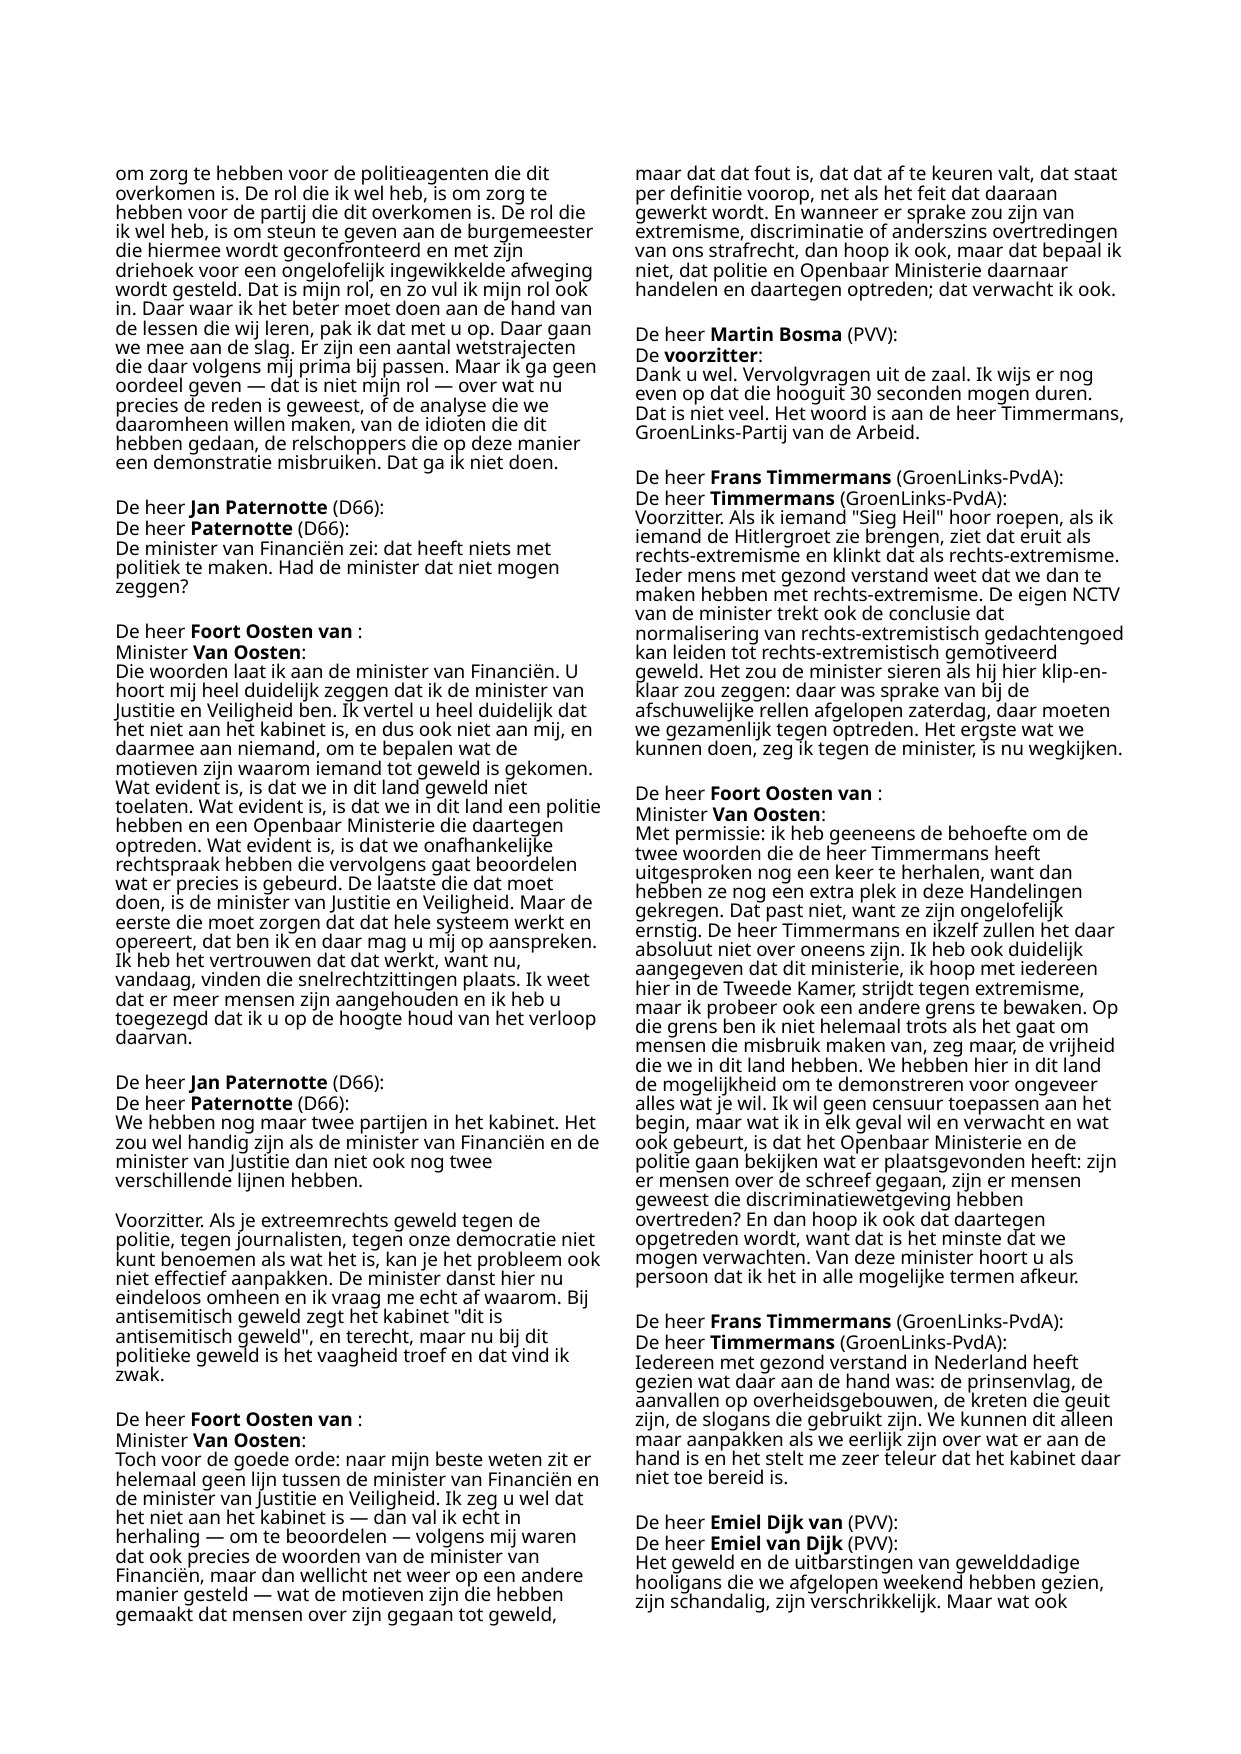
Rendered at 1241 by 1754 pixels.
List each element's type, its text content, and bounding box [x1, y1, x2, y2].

text De heer Emiel van Dijk (PVV): [635, 1535, 1125, 1554]
text De heer Jan Paternotte (D66): [115, 1069, 605, 1095]
text De heer Foort Oosten van : [115, 618, 605, 644]
text Iedereen met gezond verstand in Nederland heeft gezien wat daar aan de hand was: de prinsenvlag, de aanvallen op overheidsgebouwen, de kreten die geuit zijn, de slogans die gebruikt zijn. We kunnen dit alleen maar aanpakken als we eerlijk zijn over wat er aan de hand is en het stelt me zeer teleur dat het kabinet daar niet toe bereid is. [635, 1354, 1125, 1488]
text De heer Martin Bosma (PVV): [635, 321, 1125, 347]
text Minister Van Oosten: [635, 806, 1125, 825]
text Toch voor de goede orde: naar mijn beste weten zit er helemaal geen lijn tussen de minister van Financiën en de minister van Justitie en Veiligheid. Ik zeg u wel dat het niet aan het kabinet is — dan val ik echt in herhaling — om te beoordelen — volgens mij waren dat ook precies de woorden van de minister van Financiën, maar dan wellicht net weer op een andere manier gesteld — wat de motieven zijn die hebben gemaakt dat mensen over zijn gegaan tot geweld, [115, 1451, 605, 1625]
text Voorzitter. Als je extreemrechts geweld tegen de politie, tegen journalisten, tegen onze democratie niet kunt benoemen als wat het is, kan je het probleem ook niet effectief aanpakken. De minister danst hier nu eindeloos omheen en ik vraag me echt af waarom. Bij antisemitisch geweld zegt het kabinet "dit is antisemitisch geweld", en terecht, maar nu bij dit politieke geweld is het vaagheid troef en dat vind ik zwak. [115, 1212, 605, 1386]
text De heer Timmermans (GroenLinks-PvdA): [635, 490, 1125, 509]
text De heer Emiel Dijk van (PVV): [635, 1509, 1125, 1535]
text De heer Frans Timmermans (GroenLinks-PvdA): [635, 1309, 1125, 1334]
text De heer Frans Timmermans (GroenLinks-PvdA): [635, 464, 1125, 490]
text De heer Foort Oosten van : [115, 1406, 605, 1432]
text Voorzitter. Als ik iemand "Sieg Heil" hoor roepen, als ik iemand de Hitlergroet zie brengen, ziet dat eruit als rechts-extremisme en klinkt dat als rechts-extremisme. Ieder mens met gezond verstand weet dat we dan te maken hebben met rechts-extremisme. De eigen NCTV van de minister trekt ook de conclusie dat normalisering van rechts-extremistisch gedachtengoed kan leiden tot rechts-extremistisch gemotiveerd geweld. Het zou de minister sieren als hij hier klip-en-klaar zou zeggen: daar was sprake van bij de afschuwelijke rellen afgelopen zaterdag, daar moeten we gezamenlijk tegen optreden. Het ergste wat we kunnen doen, zeg ik tegen de minister, is nu wegkijken. [635, 509, 1125, 759]
text Het geweld en de uitbarstingen van gewelddadige hooligans die we afgelopen weekend hebben gezien, zijn schandalig, zijn verschrikkelijk. Maar wat ook [635, 1554, 1125, 1612]
text Minister Van Oosten: [115, 644, 605, 663]
text Die woorden laat ik aan de minister van Financiën. U hoort mij heel duidelijk zeggen dat ik de minister van Justitie en Veiligheid ben. Ik vertel u heel duidelijk dat het niet aan het kabinet is, en dus ook niet aan mij, en daarmee aan niemand, om te bepalen wat de motieven zijn waarom iemand tot geweld is gekomen. Wat evident is, is dat we in dit land geweld niet toelaten. Wat evident is, is dat we in dit land een politie hebben en een Openbaar Ministerie die daartegen optreden. Wat evident is, is dat we onafhankelijke rechtspraak hebben die vervolgens gaat beoordelen wat er precies is gebeurd. De laatste die dat moet doen, is de minister van Justitie en Veiligheid. Maar de eerste die moet zorgen dat dat hele systeem werkt en opereert, dat ben ik en daar mag u mij op aanspreken. Ik heb het vertrouwen dat dat werkt, want nu, vandaag, vinden die snelrechtzittingen plaats. Ik weet dat er meer mensen zijn aangehouden en ik heb u toegezegd dat ik u op de hoogte houd van het verloop daarvan. [115, 663, 605, 1048]
text De minister van Financiën zei: dat heeft niets met politiek te maken. Had de minister dat niet mogen zeggen? [115, 539, 605, 597]
text De heer Paternotte (D66): [115, 520, 605, 539]
text Dank u wel. Vervolgvragen uit de zaal. Ik wijs er nog even op dat die hooguit 30 seconden mogen duren. Dat is niet veel. Het woord is aan de heer Timmermans, GroenLinks-Partij van de Arbeid. [635, 366, 1125, 443]
text De voorzitter: [635, 347, 1125, 366]
text De heer Paternotte (D66): [115, 1095, 605, 1114]
text De heer Jan Paternotte (D66): [115, 494, 605, 520]
text maar dat dat fout is, dat dat af te keuren valt, dat staat per definitie voorop, net als het feit dat daaraan gewerkt wordt. En wanneer er sprake zou zijn van extremisme, discriminatie of anderszins overtredingen van ons strafrecht, dan hoop ik ook, maar dat bepaal ik niet, dat politie en Openbaar Ministerie daarnaar handelen en daartegen optreden; dat verwacht ik ook. [635, 165, 1125, 300]
text Minister Van Oosten: [115, 1432, 605, 1451]
text Met permissie: ik heb geeneens de behoefte om de twee woorden die de heer Timmermans heeft uitgesproken nog een keer te herhalen, want dan hebben ze nog een extra plek in deze Handelingen gekregen. Dat past niet, want ze zijn ongelofelijk ernstig. De heer Timmermans en ikzelf zullen het daar absoluut niet over oneens zijn. Ik heb ook duidelijk aangegeven dat dit ministerie, ik hoop met iedereen hier in de Tweede Kamer, strijdt tegen extremisme, maar ik probeer ook een andere grens te bewaken. Op die grens ben ik niet helemaal trots als het gaat om mensen die misbruik maken van, zeg maar, de vrijheid die we in dit land hebben. We hebben hier in dit land de mogelijkheid om te demonstreren voor ongeveer alles wat je wil. Ik wil geen censuur toepassen aan het begin, maar wat ik in elk geval wil en verwacht en wat ook gebeurt, is dat het Openbaar Ministerie en de politie gaan bekijken wat er plaatsgevonden heeft: zijn er mensen over de schreef gegaan, zijn er mensen geweest die discriminatiewetgeving hebben overtreden? En dan hoop ik ook dat daartegen opgetreden wordt, want dat is het minste dat we mogen verwachten. Van deze minister hoort u als persoon dat ik het in alle mogelijke termen afkeur. [635, 825, 1125, 1288]
text om zorg te hebben voor de politieagenten die dit overkomen is. De rol die ik wel heb, is om zorg te hebben voor de partij die dit overkomen is. De rol die ik wel heb, is om steun te geven aan de burgemeester die hiermee wordt geconfronteerd en met zijn driehoek voor een ongelofelijk ingewikkelde afweging wordt gesteld. Dat is mijn rol, en zo vul ik mijn rol ook in. Daar waar ik het beter moet doen aan de hand van de lessen die wij leren, pak ik dat met u op. Daar gaan we mee aan de slag. Er zijn een aantal wetstrajecten die daar volgens mij prima bij passen. Maar ik ga geen oordeel geven — dat is niet mijn rol — over wat nu precies de reden is geweest, of de analyse die we daaromheen willen maken, van de idioten die dit hebben gedaan, de relschoppers die op deze manier een demonstratie misbruiken. Dat ga ik niet doen. [115, 165, 605, 474]
text De heer Foort Oosten van : [635, 780, 1125, 806]
text De heer Timmermans (GroenLinks-PvdA): [635, 1334, 1125, 1354]
text We hebben nog maar twee partijen in het kabinet. Het zou wel handig zijn als de minister van Financiën en de minister van Justitie dan niet ook nog twee verschillende lijnen hebben. [115, 1114, 605, 1191]
